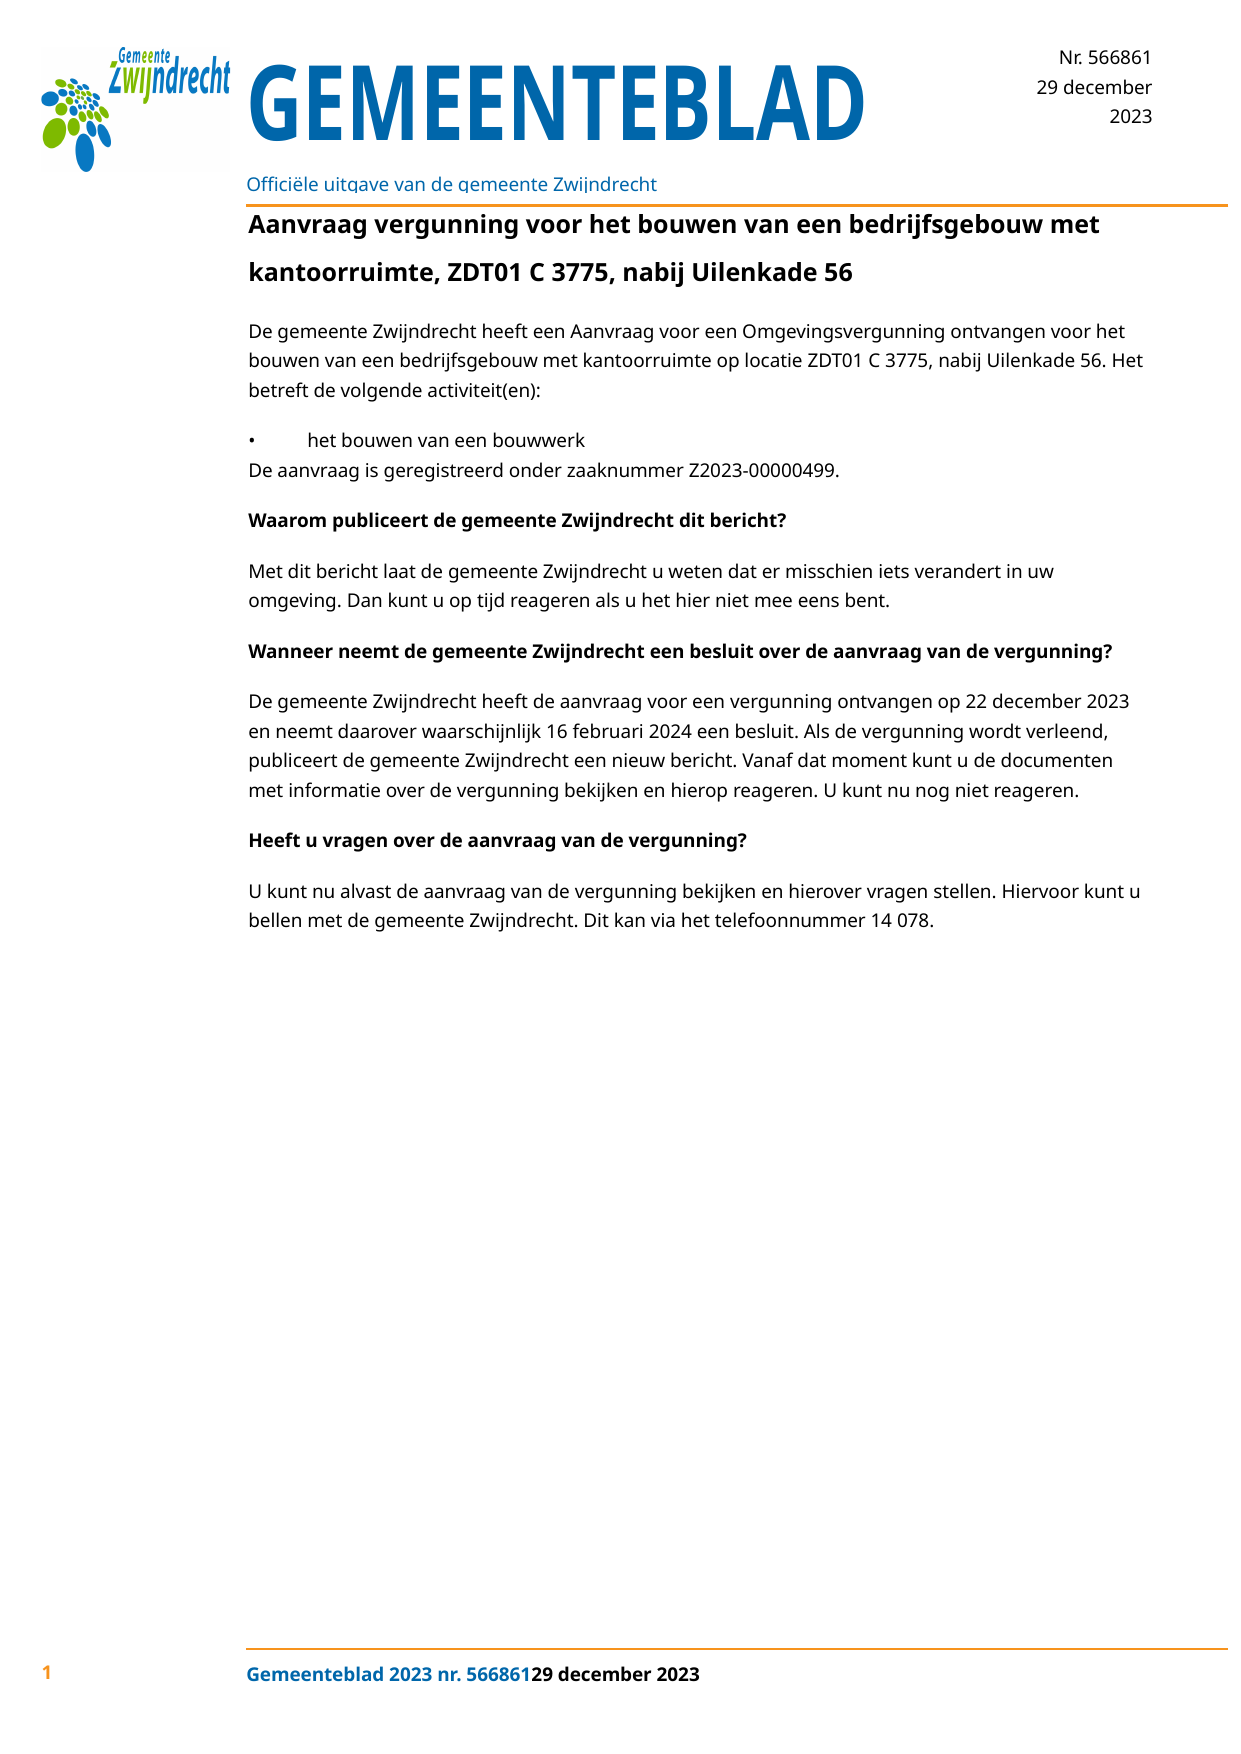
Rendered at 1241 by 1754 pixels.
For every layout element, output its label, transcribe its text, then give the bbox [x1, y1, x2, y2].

picture [41, 47, 231, 172]
text Wanneer neemt de gemeente Zwijndrecht een besluit over de aanvraag van de vergunning? [248, 638, 1152, 664]
text De aanvraag is geregistreerd onder zaaknummer Z2023-00000499. [248, 457, 1152, 483]
text Heeft u vragen over de aanvraag van de vergunning? [248, 827, 1152, 853]
list het bouwen van een bouwwerk [248, 427, 1152, 453]
text De gemeente Zwijndrecht heeft een Aanvraag voor een Omgevingsvergunning ontvangen voor het bouwen van een bedrijfsgebouw met kantoorruimte op locatie ZDT01 C 3775, nabij Uilenkade 56. Het betreft de volgende activiteit(en): [248, 318, 1152, 403]
text De gemeente Zwijndrecht heeft de aanvraag voor een vergunning ontvangen op 22 december 2023 en neemt daarover waarschijnlijk 16 februari 2024 een besluit. Als de vergunning wordt verleend, publiceert de gemeente Zwijndrecht een nieuw bericht. Vanaf dat moment kunt u de documenten met informatie over de vergunning bekijken en hierop reageren. U kunt nu nog niet reageren. [248, 688, 1152, 803]
text Aanvraag vergunning voor het bouwen van een bedrijfsgebouw met kantoorruimte, ZDT01 C 3775, nabij Uilenkade 56 [248, 207, 1152, 288]
text U kunt nu alvast de aanvraag van de vergunning bekijken en hierover vragen stellen. Hiervoor kunt u bellen met de gemeente Zwijndrecht. Dit kan via het telefoonnummer 14 078. [248, 878, 1152, 933]
text Met dit bericht laat de gemeente Zwijndrecht u weten dat er misschien iets verandert in uw omgeving. Dan kunt u op tijd reageren als u het hier niet mee eens bent. [248, 558, 1152, 613]
text Waarom publiceert de gemeente Zwijndrecht dit bericht? [248, 507, 1152, 533]
